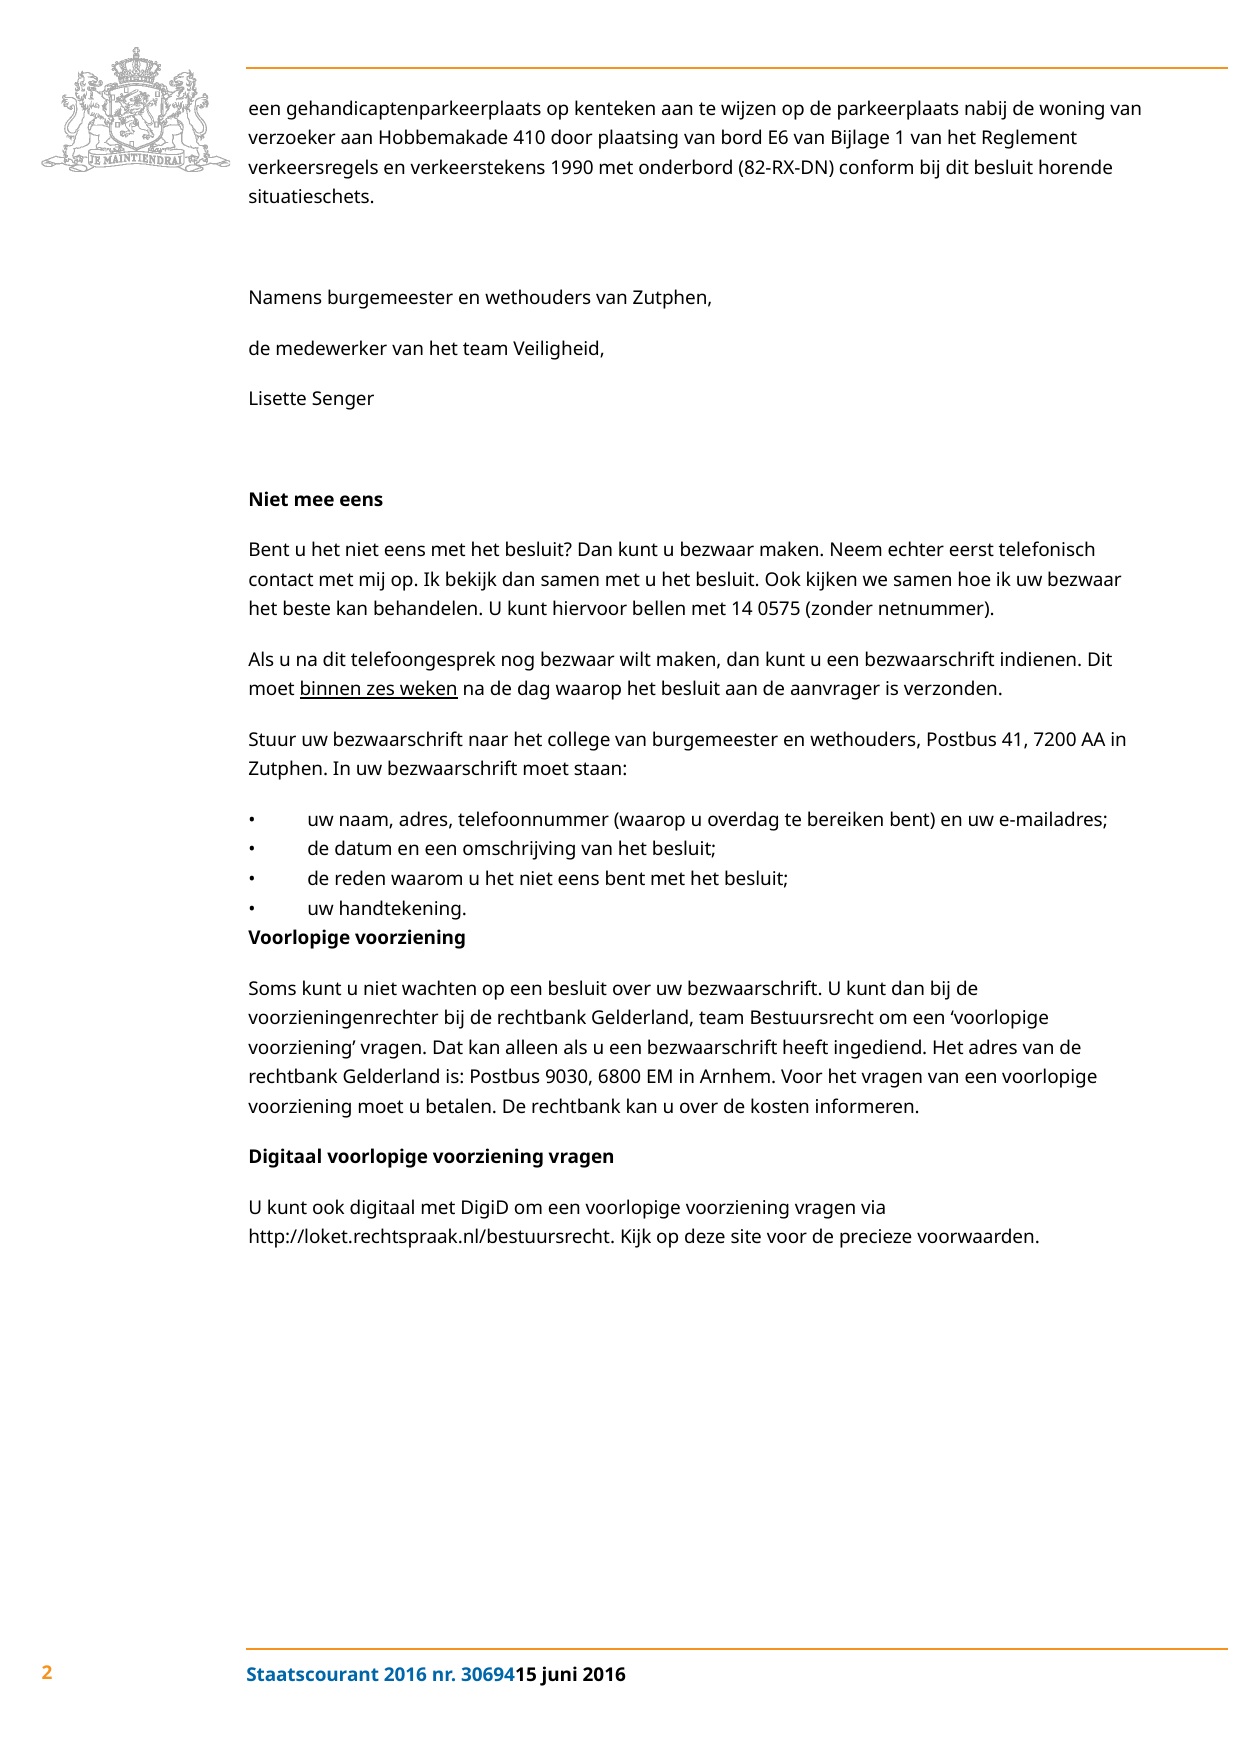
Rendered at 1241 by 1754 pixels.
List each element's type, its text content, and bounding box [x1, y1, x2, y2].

text Lisette Senger [248, 385, 1152, 411]
list de datum en een omschrijving van het besluit; [248, 836, 1152, 861]
text Bent u het niet eens met het besluit? Dan kunt u bezwaar maken. Neem echter eerst telefonisch contact met mij op. Ik bekijk dan samen met u het besluit. Ook kijken we samen hoe ik uw bezwaar het beste kan behandelen. U kunt hiervoor bellen met 14 0575 (zonder netnummer). [248, 536, 1152, 621]
list de reden waarom u het niet eens bent met het besluit; [248, 865, 1152, 891]
text Voorlopige voorziening [248, 924, 1152, 950]
text een gehandicaptenparkeerplaats op kenteken aan te wijzen op de parkeerplaats nabij de woning van verzoeker aan Hobbemakade 410 door plaatsing van bord E6 van Bijlage 1 van het Reglement verkeersregels en verkeerstekens 1990 met onderbord (82-RX-DN) conform bij dit besluit horende situatieschets. [248, 95, 1152, 209]
text Als u na dit telefoongesprek nog bezwaar wilt maken, dan kunt u een bezwaarschrift indienen. Dit moet binnen zes weken na de dag waarop het besluit aan de aanvrager is verzonden. [248, 646, 1152, 701]
list uw handtekening. [248, 895, 1152, 921]
text Digitaal voorlopige voorziening vragen [248, 1143, 1152, 1169]
text Stuur uw bezwaarschrift naar het college van burgemeester en wethouders, Postbus 41, 7200 AA in Zutphen. In uw bezwaarschrift moet staan: [248, 726, 1152, 781]
text Namens burgemeester en wethouders van Zutphen, [248, 284, 1152, 310]
text U kunt ook digitaal met DigiD om een voorlopige voorziening vragen via http://loket.rechtspraak.nl/bestuursrecht. Kijk op deze site voor de precieze voorwaarden. [248, 1194, 1152, 1249]
text Niet mee eens [248, 486, 1152, 512]
text de medewerker van het team Veiligheid, [248, 335, 1152, 361]
list uw naam, adres, telefoonnummer (waarop u overdag te bereiken bent) en uw e-mailadres; [248, 806, 1152, 832]
picture [41, 47, 231, 172]
text Soms kunt u niet wachten op een besluit over uw bezwaarschrift. U kunt dan bij de voorzieningenrechter bij de rechtbank Gelderland, team Bestuursrecht om een ‘voorlopige voorziening’ vragen. Dat kan alleen als u een bezwaarschrift heeft ingediend. Het adres van de rechtbank Gelderland is: Postbus 9030, 6800 EM in Arnhem. Voor het vragen van een voorlopige voorziening moet u betalen. De rechtbank kan u over de kosten informeren. [248, 975, 1152, 1119]
